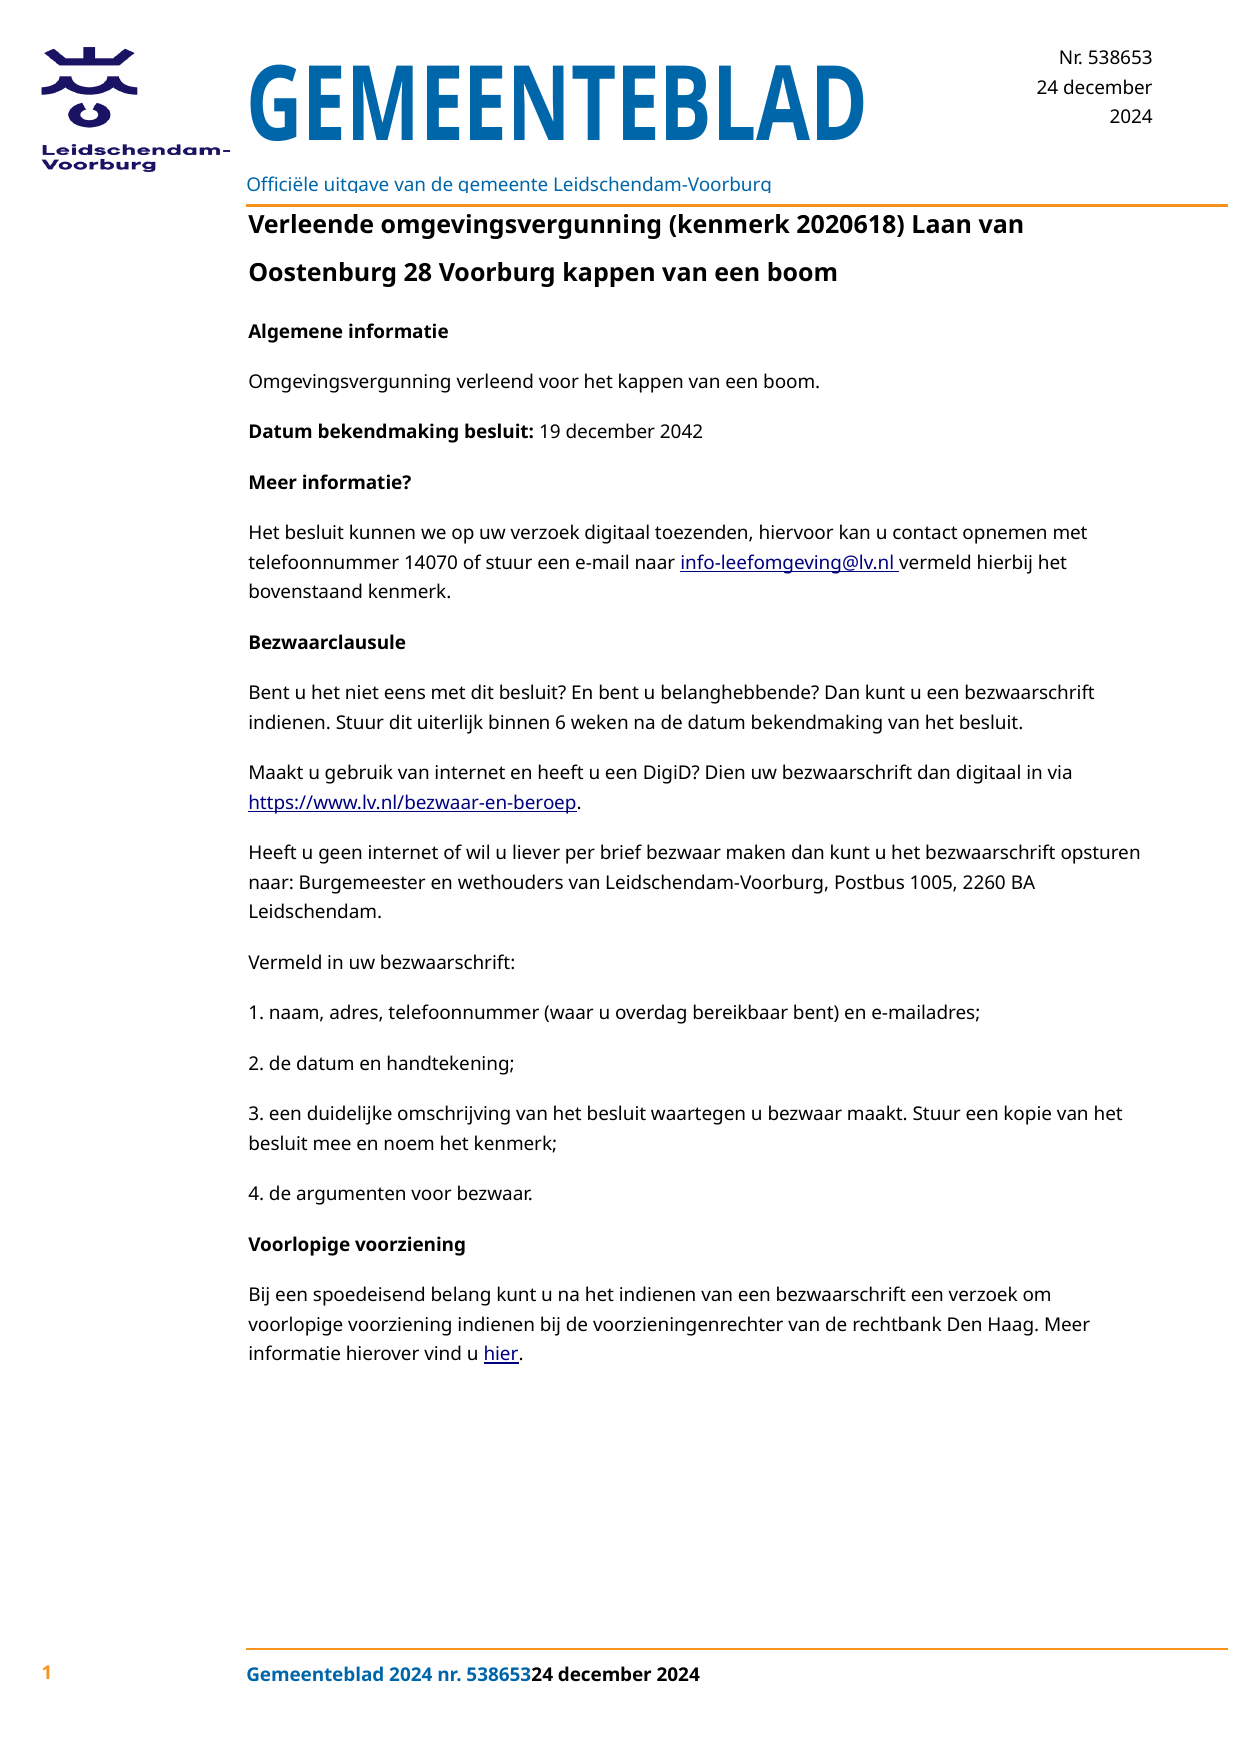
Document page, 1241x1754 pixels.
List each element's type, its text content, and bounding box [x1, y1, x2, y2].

text Datum bekendmaking besluit: 19 december 2042 [248, 419, 1152, 444]
text Bezwaarclausule [248, 629, 1152, 655]
text Heeft u geen internet of wil u liever per brief bezwaar maken dan kunt u het bezwaarschrift opsturen naar: Burgemeester en wethouders van Leidschendam-Voorburg, Postbus 1005, 2260 BA Leidschendam. [248, 839, 1152, 924]
text Het besluit kunnen we op uw verzoek digitaal toezenden, hiervoor kan u contact opnemen met telefoonnummer 14070 of stuur een e-mail naar info-leefomgeving@lv.nl vermeld hierbij het bovenstaand kenmerk. [248, 519, 1152, 604]
text 3. een duidelijke omschrijving van het besluit waartegen u bezwaar maakt. Stuur een kopie van het besluit mee en noem het kenmerk; [248, 1100, 1152, 1156]
text Meer informatie? [248, 469, 1152, 495]
text Algemene informatie [248, 318, 1152, 344]
text Verleende omgevingsvergunning (kenmerk 2020618) Laan van Oostenburg 28 Voorburg kappen van een boom [248, 207, 1152, 288]
text 4. de argumenten voor bezwaar. [248, 1180, 1152, 1206]
text 2. de datum en handtekening; [248, 1050, 1152, 1076]
text Voorlopige voorziening [248, 1231, 1152, 1257]
text 1. naam, adres, telefoonnummer (waar u overdag bereikbaar bent) en e-mailadres; [248, 999, 1152, 1025]
picture [41, 47, 231, 172]
text Bent u het niet eens met dit besluit? En bent u belanghebbende? Dan kunt u een bezwaarschrift indienen. Stuur dit uiterlijk binnen 6 weken na de datum bekendmaking van het besluit. [248, 679, 1152, 735]
text Bij een spoedeisend belang kunt u na het indienen van een bezwaarschrift een verzoek om voorlopige voorziening indienen bij de voorzieningenrechter van de rechtbank Den Haag. Meer informatie hierover vind u hier. [248, 1281, 1152, 1366]
text Omgevingsvergunning verleend voor het kappen van een boom. [248, 368, 1152, 394]
text Maakt u gebruik van internet en heeft u een DigiD? Dien uw bezwaarschrift dan digitaal in via https://www.lv.nl/bezwaar-en-beroep. [248, 759, 1152, 815]
text Vermeld in uw bezwaarschrift: [248, 949, 1152, 975]
